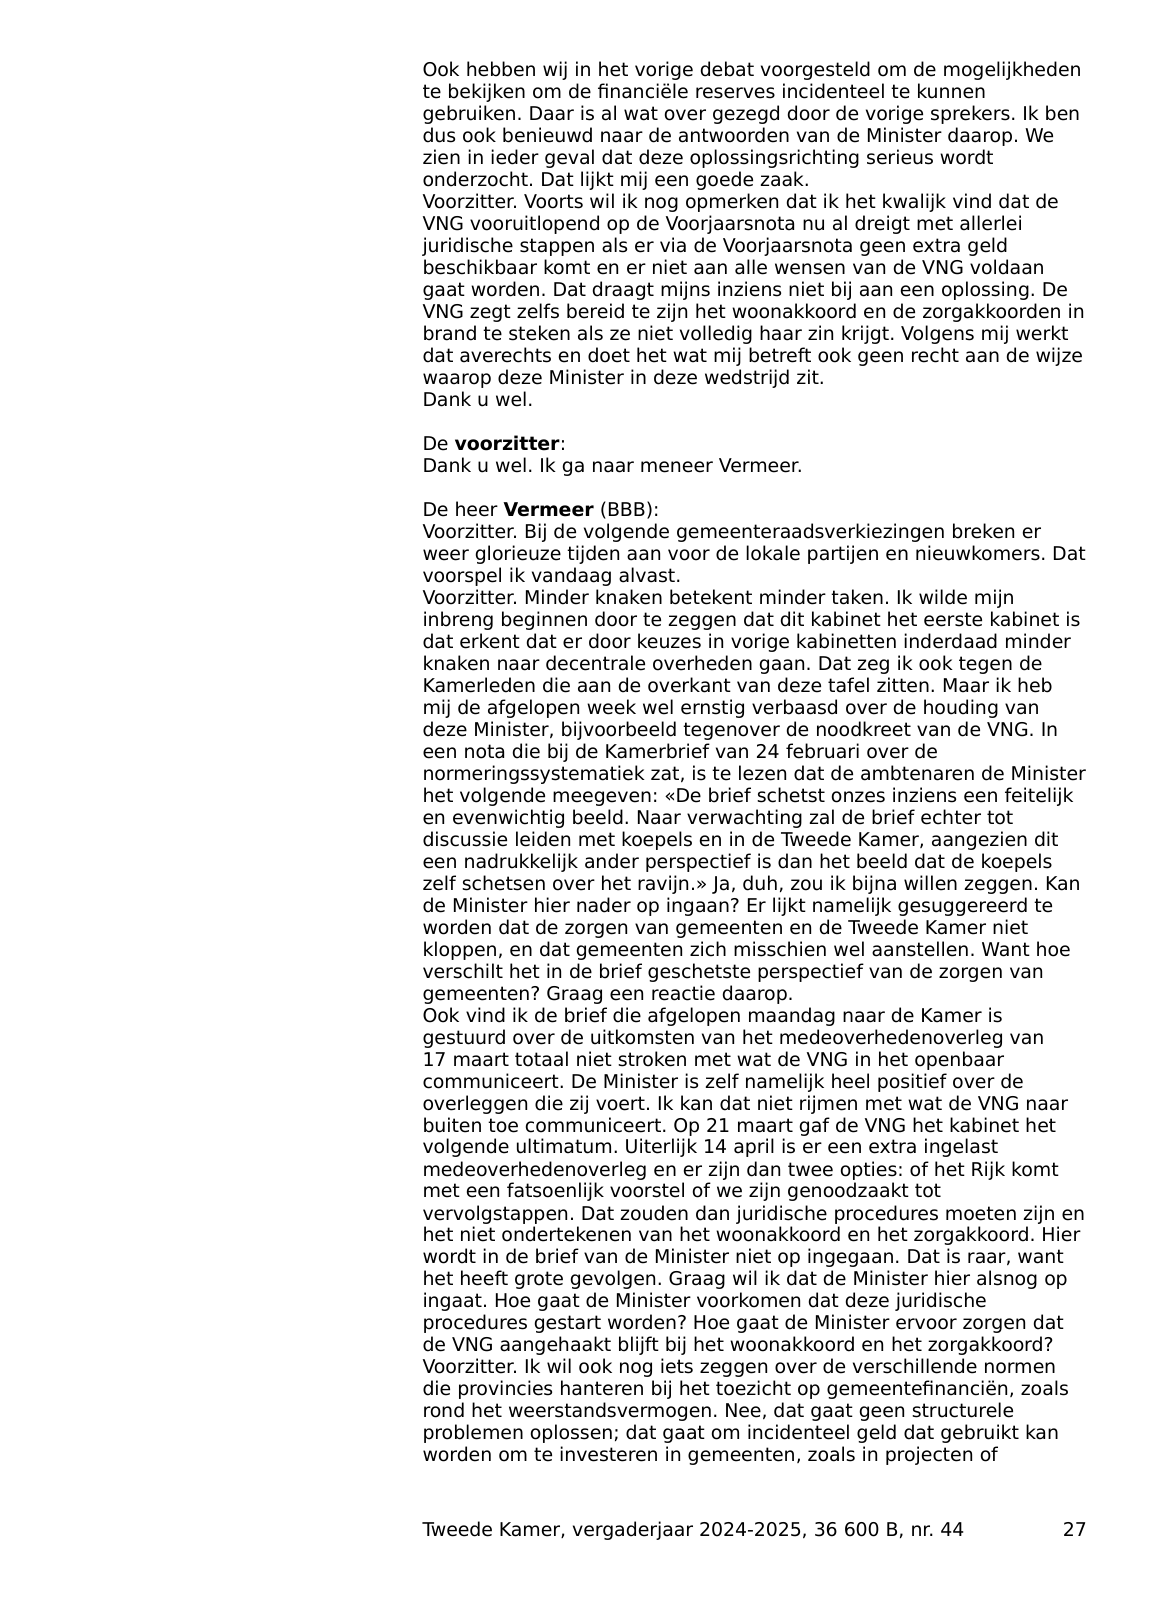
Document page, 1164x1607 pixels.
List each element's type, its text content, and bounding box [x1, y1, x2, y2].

text Ook hebben wij in het vorige debat voorgesteld om de mogelijkheden te bekijken om de financiële reserves incidenteel te kunnen gebruiken. Daar is al wat over gezegd door de vorige sprekers. Ik ben dus ook benieuwd naar de antwoorden van de Minister daarop. We zien in ieder geval dat deze oplossingsrichting serieus wordt onderzocht. Dat lijkt mij een goede zaak. [422, 59, 1087, 191]
text Voorzitter. Voorts wil ik nog opmerken dat ik het kwalijk vind dat de VNG vooruitlopend op de Voorjaarsnota nu al dreigt met allerlei juridische stappen als er via de Voorjaarsnota geen extra geld beschikbaar komt en er niet aan alle wensen van de VNG voldaan gaat worden. Dat draagt mijns inziens niet bij aan een oplossing. De VNG zegt zelfs bereid te zijn het woonakkoord en de zorgakkoorden in brand te steken als ze niet volledig haar zin krijgt. Volgens mij werkt dat averechts en doet het wat mij betreft ook geen recht aan de wijze waarop deze Minister in deze wedstrijd zit. [422, 191, 1087, 389]
text De voorzitter: [422, 433, 1087, 455]
text Voorzitter. Minder knaken betekent minder taken. Ik wilde mijn inbreng beginnen door te zeggen dat dit kabinet het eerste kabinet is dat erkent dat er door keuzes in vorige kabinetten inderdaad minder knaken naar decentrale overheden gaan. Dat zeg ik ook tegen de Kamerleden die aan de overkant van deze tafel zitten. Maar ik heb mij de afgelopen week wel ernstig verbaasd over de houding van deze Minister, bijvoorbeeld tegenover de noodkreet van de VNG. In een nota die bij de Kamerbrief van 24 februari over de normeringssystematiek zat, is te lezen dat de ambtenaren de Minister het volgende meegeven: «De brief schetst onzes inziens een feitelijk en evenwichtig beeld. Naar verwachting zal de brief echter tot discussie leiden met koepels en in de Tweede Kamer, aangezien dit een nadrukkelijk ander perspectief is dan het beeld dat de koepels zelf schetsen over het ravijn.» Ja, duh, zou ik bijna willen zeggen. Kan de Minister hier nader op ingaan? Er lijkt namelijk gesuggereerd te worden dat de zorgen van gemeenten en de Tweede Kamer niet kloppen, en dat gemeenten zich misschien wel aanstellen. Want hoe verschilt het in de brief geschetste perspectief van de zorgen van gemeenten? Graag een reactie daarop. [422, 587, 1087, 1004]
text Voorzitter. Bij de volgende gemeenteraadsverkiezingen breken er weer glorieuze tijden aan voor de lokale partijen en nieuwkomers. Dat voorspel ik vandaag alvast. [422, 521, 1087, 587]
text Voorzitter. Ik wil ook nog iets zeggen over de verschillende normen die provincies hanteren bij het toezicht op gemeentefinanciën, zoals rond het weerstandsvermogen. Nee, dat gaat geen structurele problemen oplossen; dat gaat om incidenteel geld dat gebruikt kan worden om te investeren in gemeenten, zoals in projecten of [422, 1356, 1087, 1466]
text Dank u wel. [422, 389, 1087, 411]
text Ook vind ik de brief die afgelopen maandag naar de Kamer is gestuurd over de uitkomsten van het medeoverhedenoverleg van 17 maart totaal niet stroken met wat de VNG in het openbaar communiceert. De Minister is zelf namelijk heel positief over de overleggen die zij voert. Ik kan dat niet rijmen met wat de VNG naar buiten toe communiceert. Op 21 maart gaf de VNG het kabinet het volgende ultimatum. Uiterlijk 14 april is er een extra ingelast medeoverhedenoverleg en er zijn dan twee opties: of het Rijk komt met een fatsoenlijk voorstel of we zijn genoodzaakt tot vervolgstappen. Dat zouden dan juridische procedures moeten zijn en het niet ondertekenen van het woonakkoord en het zorgakkoord. Hier wordt in de brief van de Minister niet op ingegaan. Dat is raar, want het heeft grote gevolgen. Graag wil ik dat de Minister hier alsnog op ingaat. Hoe gaat de Minister voorkomen dat deze juridische procedures gestart worden? Hoe gaat de Minister ervoor zorgen dat de VNG aangehaakt blijft bij het woonakkoord en het zorgakkoord? [422, 1004, 1087, 1356]
text Dank u wel. Ik ga naar meneer Vermeer. [422, 455, 1087, 477]
text De heer Vermeer (BBB): [422, 499, 1087, 521]
